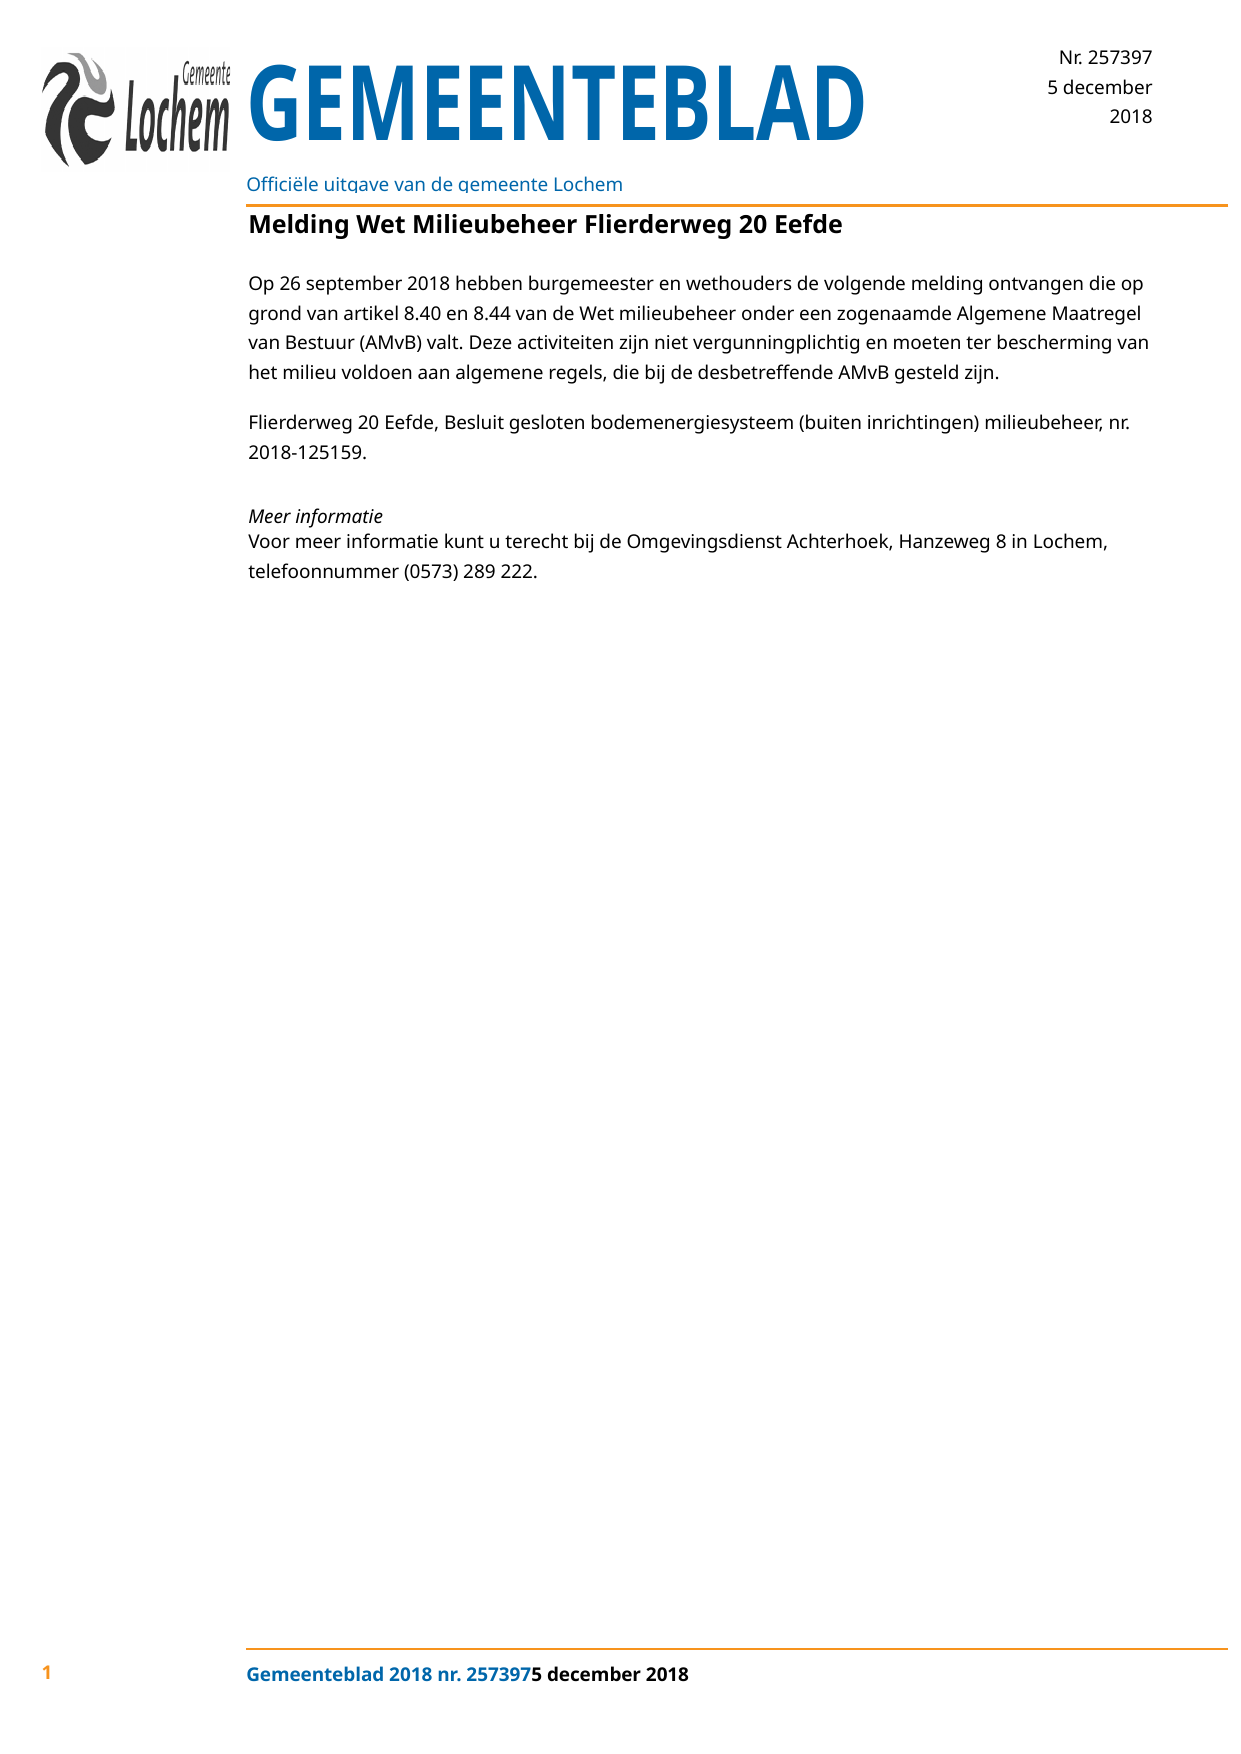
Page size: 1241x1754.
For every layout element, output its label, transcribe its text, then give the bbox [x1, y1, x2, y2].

text Meer informatie [248, 503, 1152, 529]
text Flierderweg 20 Eefde, Besluit gesloten bodemenergiesysteem (buiten inrichtingen) milieubeheer, nr. 2018-125159. [248, 409, 1152, 465]
text Voor meer informatie kunt u terecht bij de Omgevingsdienst Achterhoek, Hanzeweg 8 in Lochem, telefoonnummer (0573) 289 222. [248, 529, 1152, 584]
picture [41, 47, 231, 172]
text Op 26 september 2018 hebben burgemeester en wethouders de volgende melding ontvangen die op grond van artikel 8.40 en 8.44 van de Wet milieubeheer onder een zogenaamde Algemene Maatregel van Bestuur (AMvB) valt. Deze activiteiten zijn niet vergunningplichtig en moeten ter bescherming van het milieu voldoen aan algemene regels, die bij de desbetreffende AMvB gesteld zijn. [248, 270, 1152, 385]
text Melding Wet Milieubeheer Flierderweg 20 Eefde [248, 207, 1152, 241]
